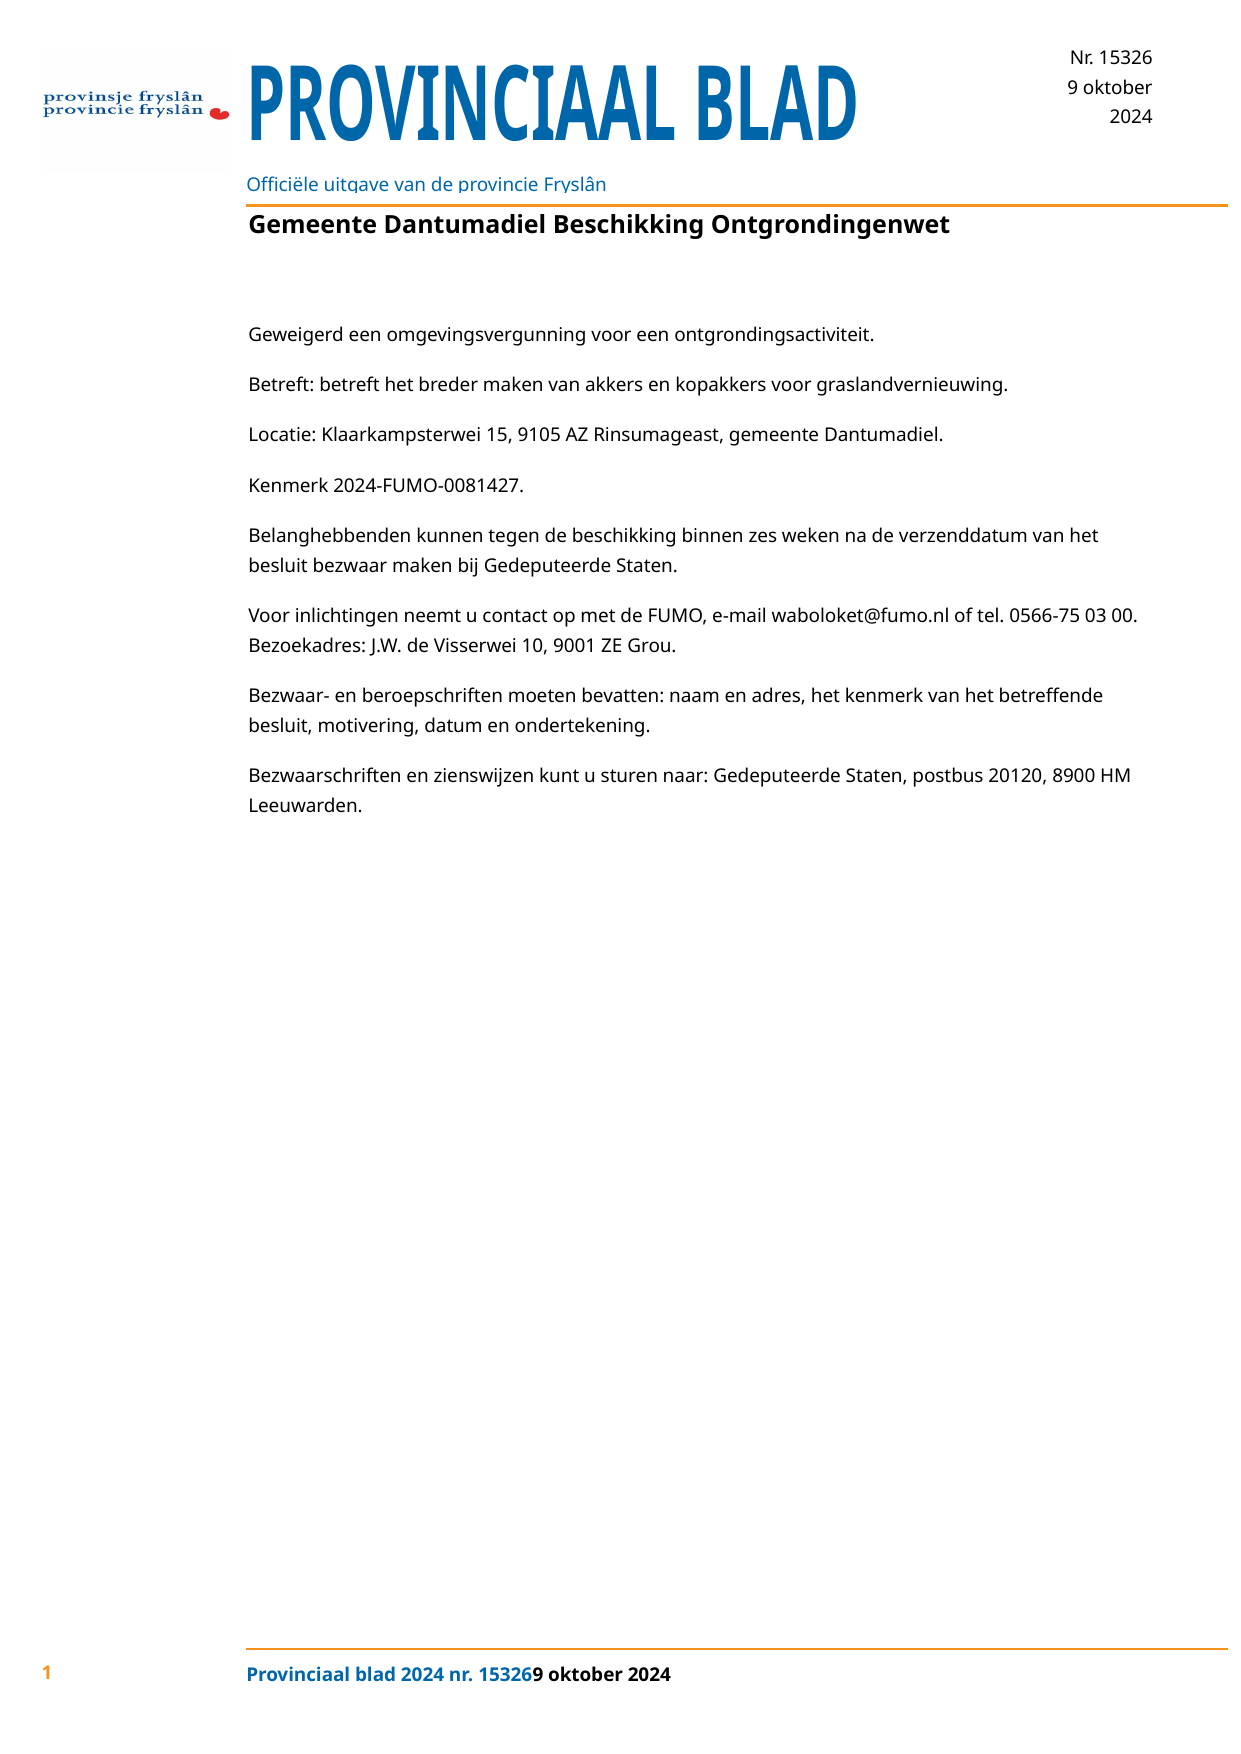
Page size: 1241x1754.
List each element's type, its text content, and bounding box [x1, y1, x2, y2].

text Belanghebbenden kunnen tegen de beschikking binnen zes weken na de verzenddatum van het besluit bezwaar maken bij Gedeputeerde Staten. [248, 522, 1152, 578]
text Bezwaar- en beroepschriften moeten bevatten: naam en adres, het kenmerk van het betreffende besluit, motivering, datum en ondertekening. [248, 682, 1152, 738]
text Locatie: Klaarkampsterwei 15, 9105 AZ Rinsumageast, gemeente Dantumadiel. [248, 422, 1152, 447]
text Gemeente Dantumadiel Beschikking Ontgrondingenwet [248, 207, 1152, 241]
text Geweigerd een omgevingsvergunning voor een ontgrondingsactiviteit. [248, 321, 1152, 346]
text Bezwaarschriften en zienswijzen kunt u sturen naar: Gedeputeerde Staten, postbus 20120, 8900 HM Leeuwarden. [248, 762, 1152, 818]
picture [41, 47, 231, 172]
text Voor inlichtingen neemt u contact op met de FUMO, e-mail waboloket@fumo.nl of tel. 0566-75 03 00. Bezoekadres: J.W. de Visserwei 10, 9001 ZE Grou. [248, 602, 1152, 658]
text Kenmerk 2024-FUMO-0081427. [248, 472, 1152, 498]
text Betreft: betreft het breder maken van akkers en kopakkers voor graslandvernieuwing. [248, 371, 1152, 397]
